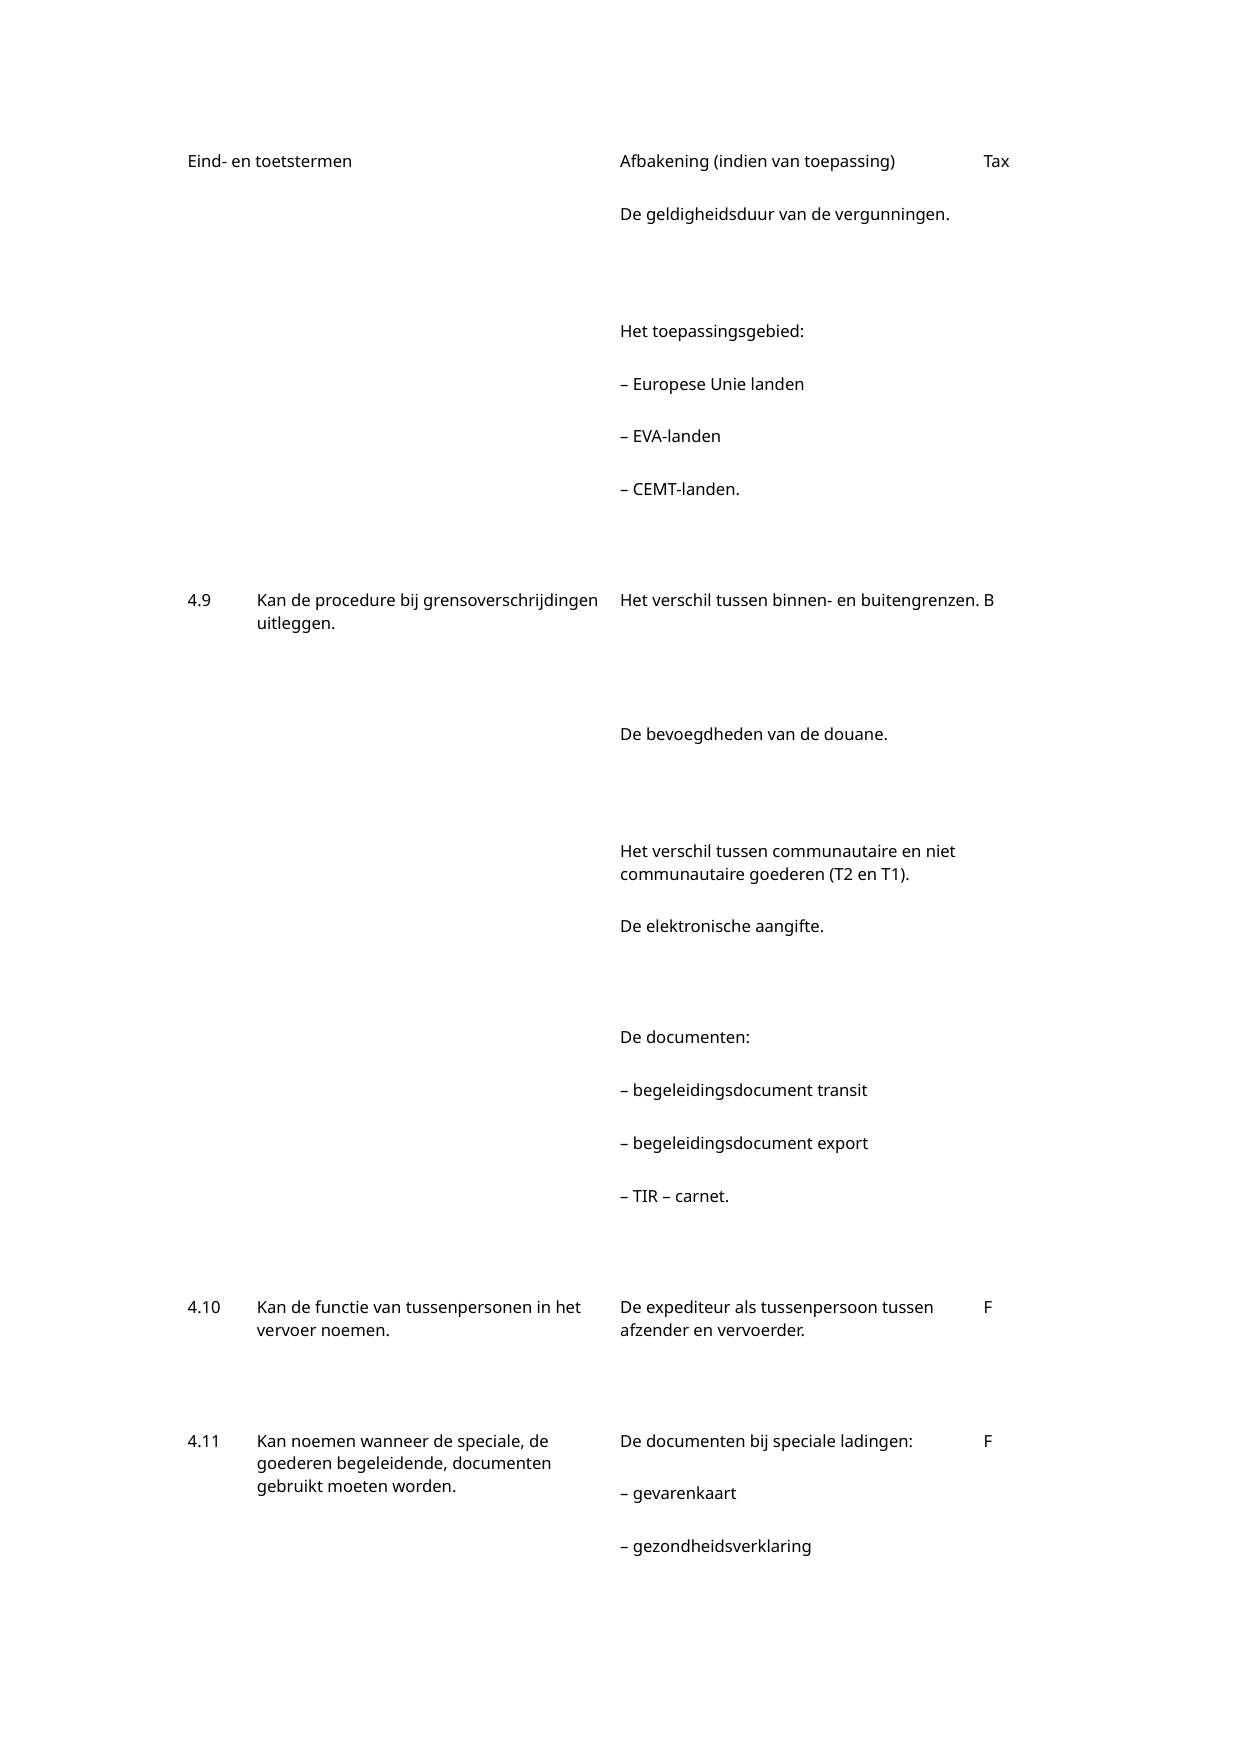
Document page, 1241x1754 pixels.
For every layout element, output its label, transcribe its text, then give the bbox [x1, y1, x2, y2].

table_cell F [983, 1429, 1053, 1587]
table_cell [620, 968, 983, 1026]
table_cell [983, 530, 1053, 589]
table_cell [188, 1026, 257, 1237]
table_cell [257, 1026, 620, 1237]
table_cell [983, 320, 1053, 530]
table_cell [188, 203, 257, 261]
table_cell [257, 530, 620, 589]
table_cell [188, 261, 257, 319]
table_cell [983, 968, 1053, 1026]
table_cell De expediteur als tussenpersoon tussen afzender en vervoerder. [620, 1295, 983, 1371]
table_cell [620, 261, 983, 319]
table_cell [983, 1371, 1053, 1429]
table_cell De documenten bij speciale ladingen: – gevarenkaart – gezondheidsverklaring [620, 1429, 983, 1587]
table_cell [620, 530, 983, 589]
table_cell [188, 781, 257, 839]
table_cell [257, 1371, 620, 1429]
table_cell 4.11 [188, 1429, 257, 1587]
table_cell [257, 840, 620, 968]
table_cell Kan noemen wanneer de speciale, de goederen begeleidende, documenten gebruikt moeten worden. [257, 1429, 620, 1587]
table_cell [257, 664, 620, 723]
table_cell [257, 781, 620, 839]
table_cell [188, 840, 257, 968]
table_cell 4.9 [188, 589, 257, 664]
table_cell De documenten: – begeleidingsdocument transit – begeleidingsdocument export – TIR – carnet. [620, 1026, 983, 1237]
table_cell [257, 968, 620, 1026]
table_cell Het verschil tussen binnen- en buitengrenzen. [620, 589, 983, 664]
table_cell [188, 723, 257, 781]
table_cell [188, 530, 257, 589]
table_header Afbakening (indien van toepassing) [620, 150, 983, 203]
table_cell 4.10 [188, 1295, 257, 1371]
table_cell [257, 261, 620, 319]
table_cell [257, 1237, 620, 1295]
table_cell [983, 261, 1053, 319]
table_cell [188, 968, 257, 1026]
table_cell Het verschil tussen communautaire en niet communautaire goederen (T2 en T1). De elektronische aangifte. [620, 840, 983, 968]
table_cell [188, 1237, 257, 1295]
table_cell [188, 320, 257, 530]
table_cell [983, 723, 1053, 781]
table_cell [983, 664, 1053, 723]
table_cell [983, 1237, 1053, 1295]
table_cell F [983, 1295, 1053, 1371]
table_cell Kan de procedure bij grensoverschrijdingen uitleggen. [257, 589, 620, 664]
table_cell [983, 1026, 1053, 1237]
table_cell De bevoegdheden van de douane. [620, 723, 983, 781]
table_cell [983, 840, 1053, 968]
table_cell [257, 203, 620, 261]
table_cell B [983, 589, 1053, 664]
table_cell [620, 1237, 983, 1295]
table_cell [620, 781, 983, 839]
table_cell [257, 320, 620, 530]
table_header Tax [983, 150, 1053, 203]
table_cell [620, 1371, 983, 1429]
table_cell Kan de functie van tussenpersonen in het vervoer noemen. [257, 1295, 620, 1371]
table_cell Het toepassingsgebied: – Europese Unie landen – EVA-landen – CEMT-landen. [620, 320, 983, 530]
table_cell [983, 203, 1053, 261]
table_cell De geldigheidsduur van de vergunningen. [620, 203, 983, 261]
table_cell [188, 664, 257, 723]
table_cell [983, 781, 1053, 839]
table_cell [620, 664, 983, 723]
table_cell [188, 1371, 257, 1429]
table_cell [257, 723, 620, 781]
table_header Eind- en toetstermen [188, 150, 620, 203]
